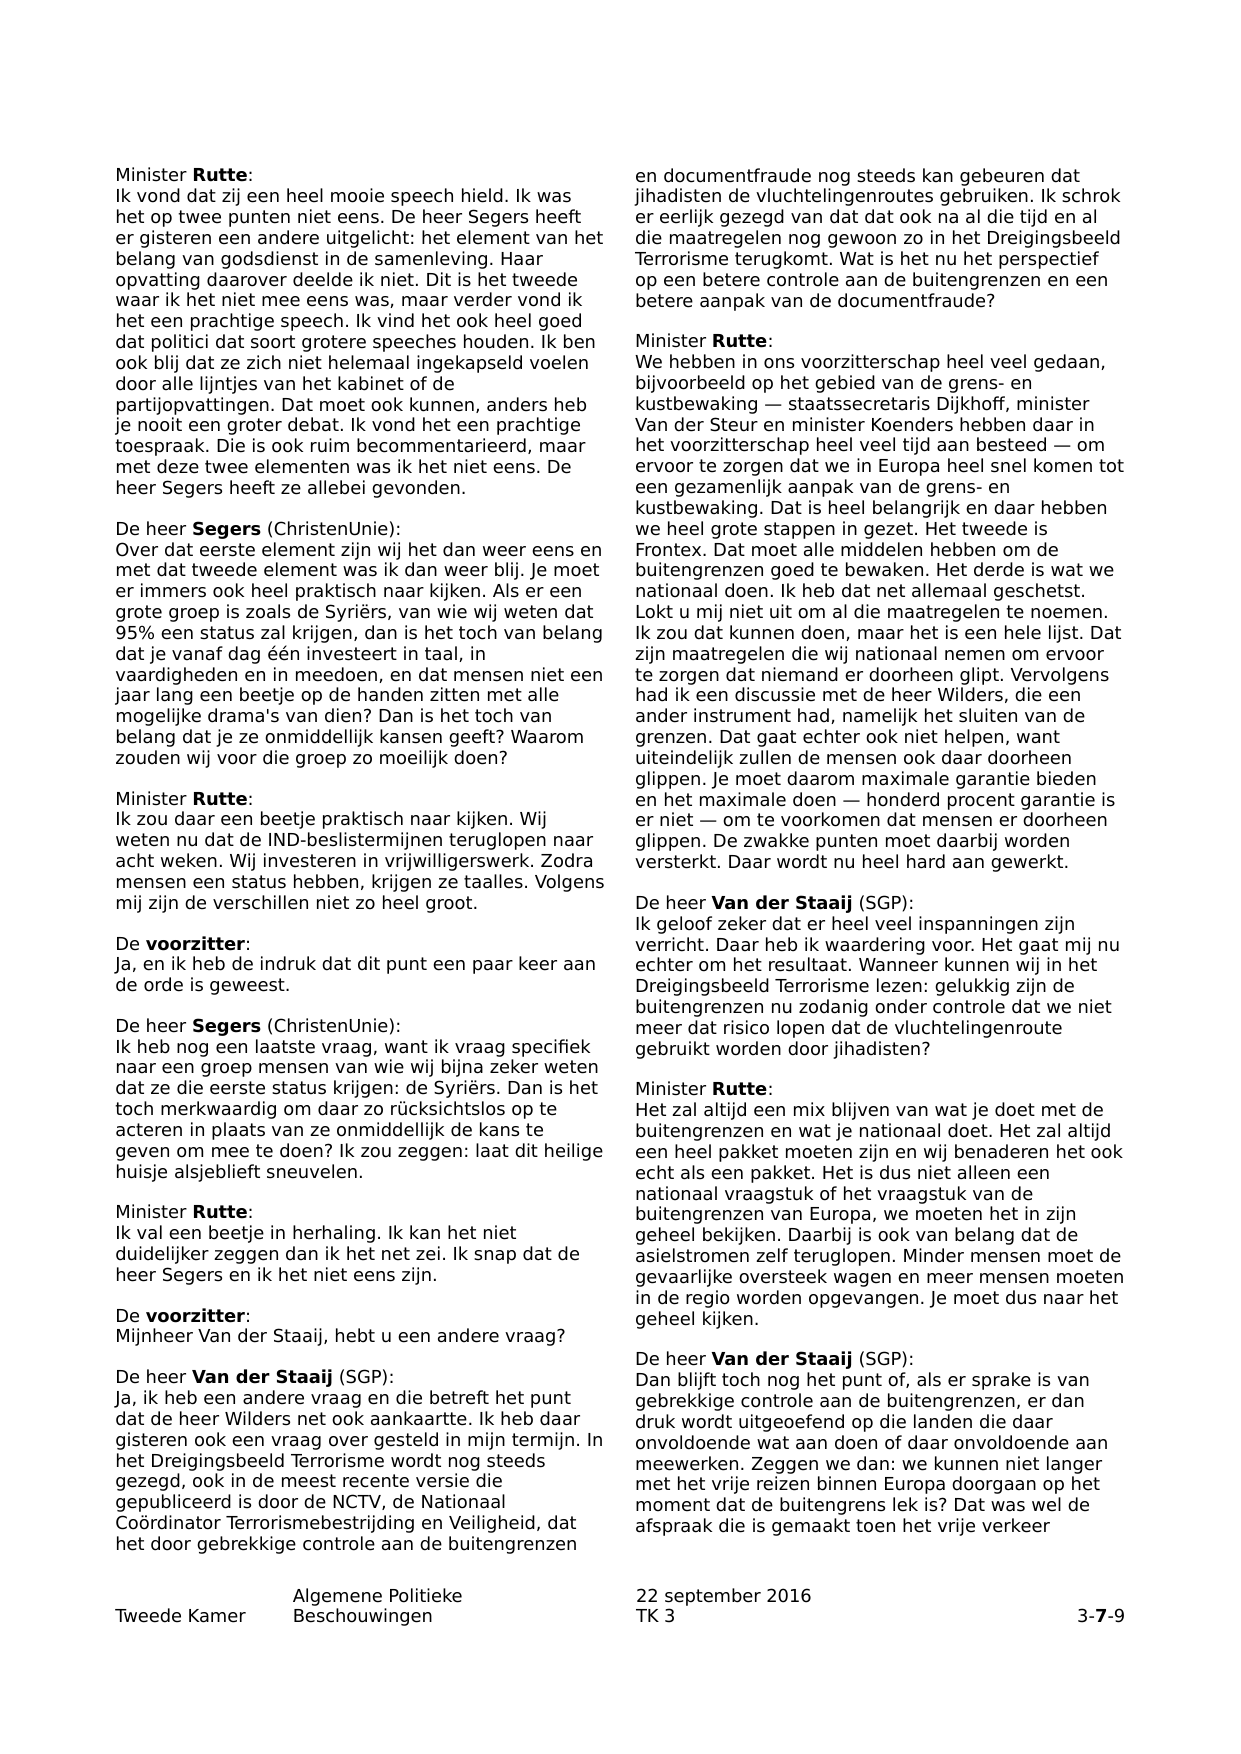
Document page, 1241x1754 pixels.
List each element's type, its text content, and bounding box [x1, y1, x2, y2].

text De voorzitter: [115, 1306, 605, 1326]
text Ik zou daar een beetje praktisch naar kijken. Wij weten nu dat de IND-beslistermijnen teruglopen naar acht weken. Wij investeren in vrijwilligerswerk. Zodra mensen een status hebben, krijgen ze taalles. Volgens mij zijn de verschillen niet zo heel groot. [115, 809, 605, 913]
text Mijnheer Van der Staaij, hebt u een andere vraag? [115, 1326, 605, 1347]
text De heer Segers (ChristenUnie): [115, 1016, 605, 1036]
text De heer Van der Staaij (SGP): [635, 893, 1125, 913]
text Ja, en ik heb de indruk dat dit punt een paar keer aan de orde is geweest. [115, 954, 605, 996]
text Het zal altijd een mix blijven van wat je doet met de buitengrenzen en wat je nationaal doet. Het zal altijd een heel pakket moeten zijn en wij benaderen het ook echt als een pakket. Het is dus niet alleen een nationaal vraagstuk of het vraagstuk van de buitengrenzen van Europa, we moeten het in zijn geheel bekijken. Daarbij is ook van belang dat de asielstromen zelf teruglopen. Minder mensen moet de gevaarlijke oversteek wagen en meer mensen moeten in de regio worden opgevangen. Je moet dus naar het geheel kijken. [635, 1100, 1125, 1329]
text Ik geloof zeker dat er heel veel inspanningen zijn verricht. Daar heb ik waardering voor. Het gaat mij nu echter om het resultaat. Wanneer kunnen wij in het Dreigingsbeeld Terrorisme lezen: gelukkig zijn de buitengrenzen nu zodanig onder controle dat we niet meer dat risico lopen dat de vluchtelingenroute gebruikt worden door jihadisten? [635, 913, 1125, 1059]
text Minister Rutte: [115, 788, 605, 809]
text De heer Van der Staaij (SGP): [635, 1349, 1125, 1370]
text Over dat eerste element zijn wij het dan weer eens en met dat tweede element was ik dan weer blij. Je moet er immers ook heel praktisch naar kijken. Als er een grote groep is zoals de Syriërs, van wie wij weten dat 95% een status zal krijgen, dan is het toch van belang dat je vanaf dag één investeert in taal, in vaardigheden en in meedoen, en dat mensen niet een jaar lang een beetje op de handen zitten met alle mogelijke drama's van dien? Dan is het toch van belang dat je ze onmiddellijk kansen geeft? Waarom zouden wij voor die groep zo moeilijk doen? [115, 539, 605, 768]
text We hebben in ons voorzitterschap heel veel gedaan, bijvoorbeeld op het gebied van de grens- en kustbewaking — staatssecretaris Dijkhoff, minister Van der Steur en minister Koenders hebben daar in het voorzitterschap heel veel tijd aan besteed — om ervoor te zorgen dat we in Europa heel snel komen tot een gezamenlijk aanpak van de grens- en kustbewaking. Dat is heel belangrijk en daar hebben we heel grote stappen in gezet. Het tweede is Frontex. Dat moet alle middelen hebben om de buitengrenzen goed te bewaken. Het derde is wat we nationaal doen. Ik heb dat net allemaal geschetst. Lokt u mij niet uit om al die maatregelen te noemen. Ik zou dat kunnen doen, maar het is een hele lijst. Dat zijn maatregelen die wij nationaal nemen om ervoor te zorgen dat niemand er doorheen glipt. Vervolgens had ik een discussie met de heer Wilders, die een ander instrument had, namelijk het sluiten van de grenzen. Dat gaat echter ook niet helpen, want uiteindelijk zullen de mensen ook daar doorheen glippen. Je moet daarom maximale garantie bieden en het maximale doen — honderd procent garantie is er niet — om te voorkomen dat mensen er doorheen glippen. De zwakke punten moet daarbij worden versterkt. Daar wordt nu heel hard aan gewerkt. [635, 352, 1125, 873]
text Minister Rutte: [115, 1202, 605, 1223]
text De voorzitter: [115, 933, 605, 954]
text en documentfraude nog steeds kan gebeuren dat jihadisten de vluchtelingenroutes gebruiken. Ik schrok er eerlijk gezegd van dat dat ook na al die tijd en al die maatregelen nog gewoon zo in het Dreigingsbeeld Terrorisme terugkomt. Wat is het nu het perspectief op een betere controle aan de buitengrenzen en een betere aanpak van de documentfraude? [635, 165, 1125, 311]
text Ik heb nog een laatste vraag, want ik vraag specifiek naar een groep mensen van wie wij bijna zeker weten dat ze die eerste status krijgen: de Syriërs. Dan is het toch merkwaardig om daar zo rücksichtslos op te acteren in plaats van ze onmiddellijk de kans te geven om mee te doen? Ik zou zeggen: laat dit heilige huisje alsjeblieft sneuvelen. [115, 1036, 605, 1182]
text De heer Segers (ChristenUnie): [115, 518, 605, 539]
text De heer Van der Staaij (SGP): [115, 1367, 605, 1388]
text Minister Rutte: [635, 1079, 1125, 1100]
text Ik val een beetje in herhaling. Ik kan het niet duidelijker zeggen dan ik het net zei. Ik snap dat de heer Segers en ik het niet eens zijn. [115, 1223, 605, 1286]
text Minister Rutte: [115, 165, 605, 186]
text Dan blijft toch nog het punt of, als er sprake is van gebrekkige controle aan de buitengrenzen, er dan druk wordt uitgeoefend op die landen die daar onvoldoende wat aan doen of daar onvoldoende aan meewerken. Zeggen we dan: we kunnen niet langer met het vrije reizen binnen Europa doorgaan op het moment dat de buitengrens lek is? Dat was wel de afspraak die is gemaakt toen het vrije verkeer [635, 1370, 1125, 1537]
text Ik vond dat zij een heel mooie speech hield. Ik was het op twee punten niet eens. De heer Segers heeft er gisteren een andere uitgelicht: het element van het belang van godsdienst in de samenleving. Haar opvatting daarover deelde ik niet. Dit is het tweede waar ik het niet mee eens was, maar verder vond ik het een prachtige speech. Ik vind het ook heel goed dat politici dat soort grotere speeches houden. Ik ben ook blij dat ze zich niet helemaal ingekapseld voelen door alle lijntjes van het kabinet of de partijopvattingen. Dat moet ook kunnen, anders heb je nooit een groter debat. Ik vond het een prachtige toespraak. Die is ook ruim becommentarieerd, maar met deze twee elementen was ik het niet eens. De heer Segers heeft ze allebei gevonden. [115, 186, 605, 498]
text Minister Rutte: [635, 331, 1125, 352]
text Ja, ik heb een andere vraag en die betreft het punt dat de heer Wilders net ook aankaartte. Ik heb daar gisteren ook een vraag over gesteld in mijn termijn. In het Dreigingsbeeld Terrorisme wordt nog steeds gezegd, ook in de meest recente versie die gepubliceerd is door de NCTV, de Nationaal Coördinator Terrorismebestrijding en Veiligheid, dat het door gebrekkige controle aan de buitengrenzen [115, 1388, 605, 1554]
